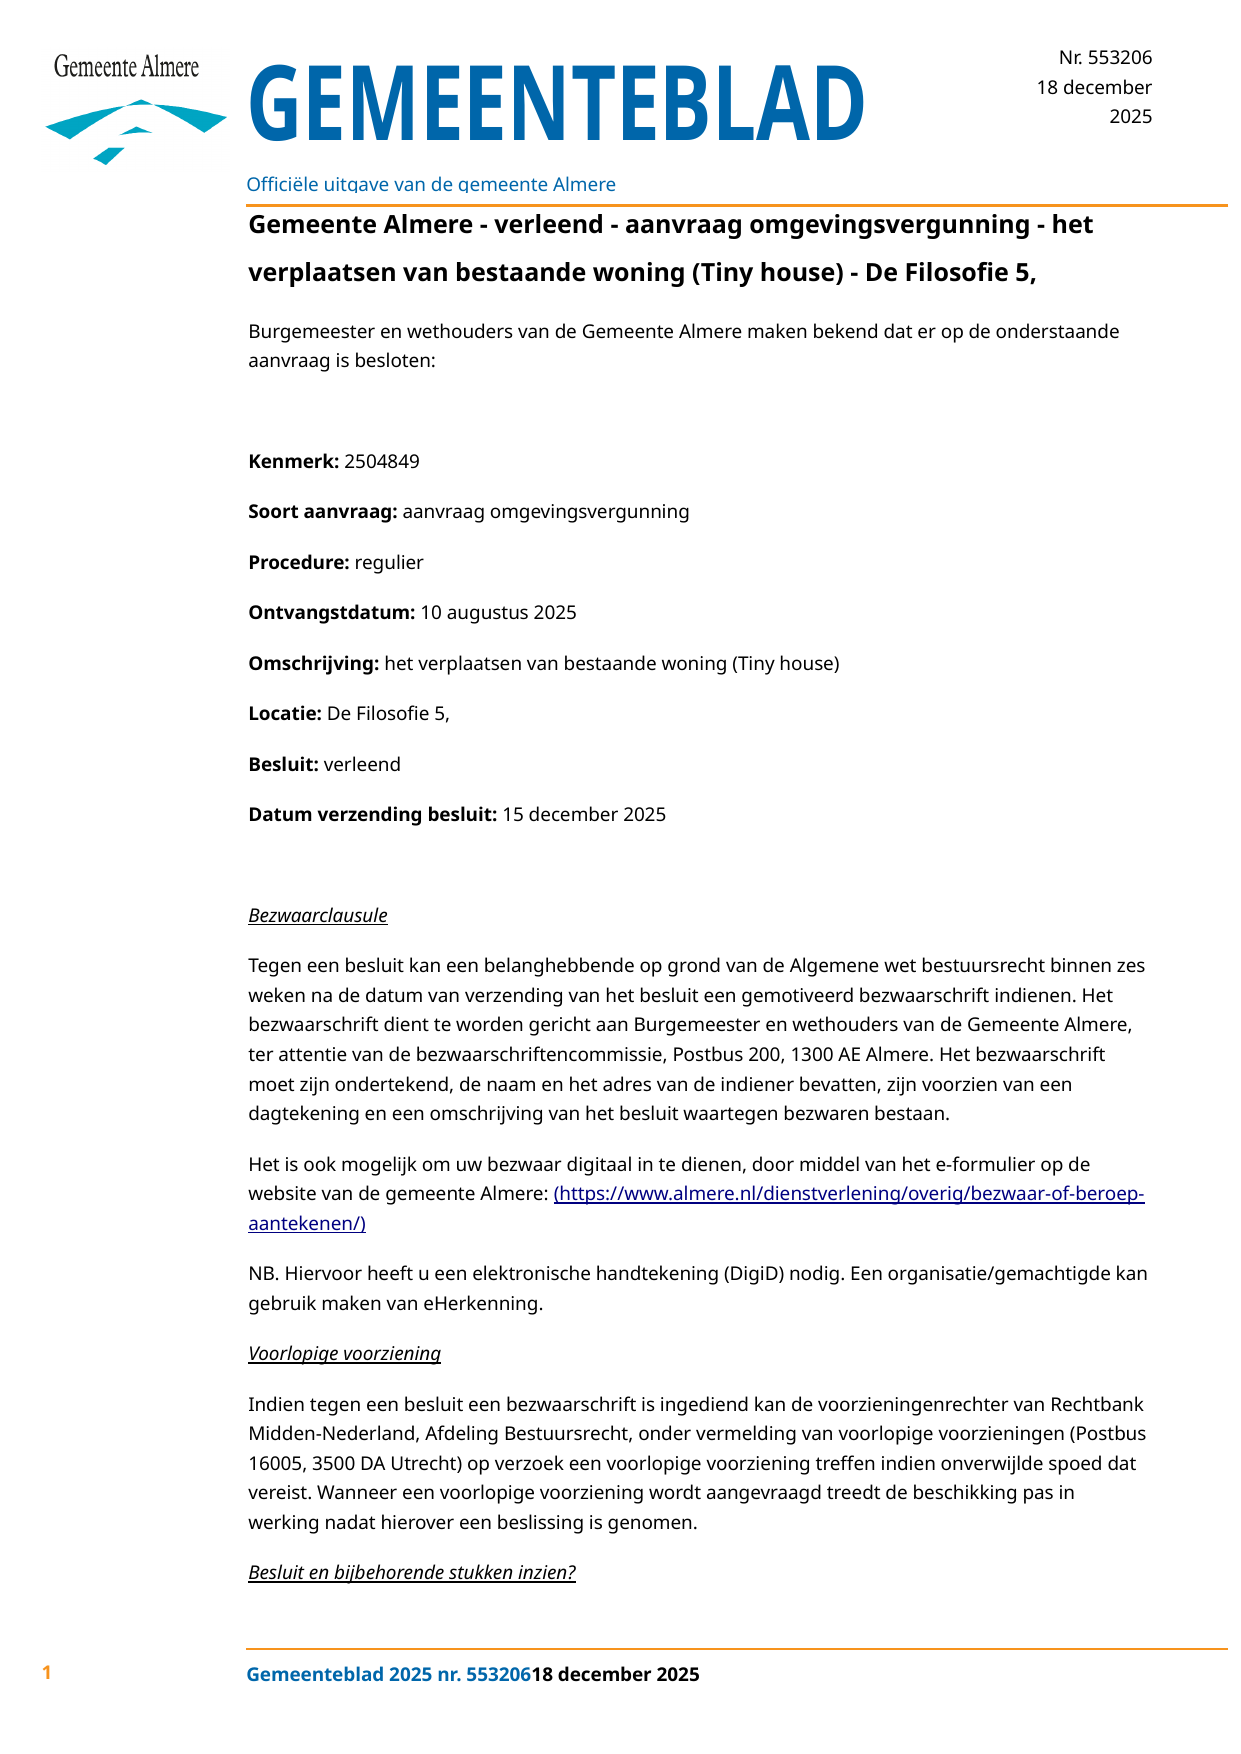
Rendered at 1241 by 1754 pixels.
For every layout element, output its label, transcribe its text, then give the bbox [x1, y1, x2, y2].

text Bezwaarclausule [248, 902, 1152, 928]
text Voorlopige voorziening [248, 1340, 1152, 1366]
text Kenmerk: 2504849 [248, 448, 1152, 474]
text Soort aanvraag: aanvraag omgevingsvergunning [248, 499, 1152, 524]
text Besluit: verleend [248, 751, 1152, 777]
text Ontvangstdatum: 10 augustus 2025 [248, 599, 1152, 625]
text Het is ook mogelijk om uw bezwaar digitaal in te dienen, door middel van het e-formulier op de website van de gemeente Almere: (https://www.almere.nl/dienstverlening/overig/bezwaar-of-beroep-aantekenen/) [248, 1151, 1152, 1236]
text Burgemeester en wethouders van de Gemeente Almere maken bekend dat er op de onderstaande aanvraag is besloten: [248, 318, 1152, 373]
text Omschrijving: het verplaatsen van bestaande woning (Tiny house) [248, 650, 1152, 676]
picture [41, 47, 231, 172]
text Gemeente Almere - verleend - aanvraag omgevingsvergunning - het verplaatsen van bestaande woning (Tiny house) - De Filosofie 5, [248, 207, 1152, 288]
text Procedure: regulier [248, 549, 1152, 575]
text Datum verzending besluit: 15 december 2025 [248, 801, 1152, 827]
text Indien tegen een besluit een bezwaarschrift is ingediend kan de voorzieningenrechter van Rechtbank Midden-Nederland, Afdeling Bestuursrecht, onder vermelding van voorlopige voorzieningen (Postbus 16005, 3500 DA Utrecht) op verzoek een voorlopige voorziening treffen indien onverwijlde spoed dat vereist. Wanneer een voorlopige voorziening wordt aangevraagd treedt de beschikking pas in werking nadat hierover een beslissing is genomen. [248, 1391, 1152, 1535]
text NB. Hiervoor heeft u een elektronische handtekening (DigiD) nodig. Een organisatie/gemachtigde kan gebruik maken van eHerkenning. [248, 1260, 1152, 1316]
text Locatie: De Filosofie 5, [248, 700, 1152, 726]
text Besluit en bijbehorende stukken inzien? [248, 1559, 1152, 1585]
text Tegen een besluit kan een belanghebbende op grond van de Algemene wet bestuursrecht binnen zes weken na de datum van verzending van het besluit een gemotiveerd bezwaarschrift indienen. Het bezwaarschrift dient te worden gericht aan Burgemeester en wethouders van de Gemeente Almere, ter attentie van de bezwaarschriftencommissie, Postbus 200, 1300 AE Almere. Het bezwaarschrift moet zijn ondertekend, de naam en het adres van de indiener bevatten, zijn voorzien van een dagtekening en een omschrijving van het besluit waartegen bezwaren bestaan. [248, 952, 1152, 1126]
